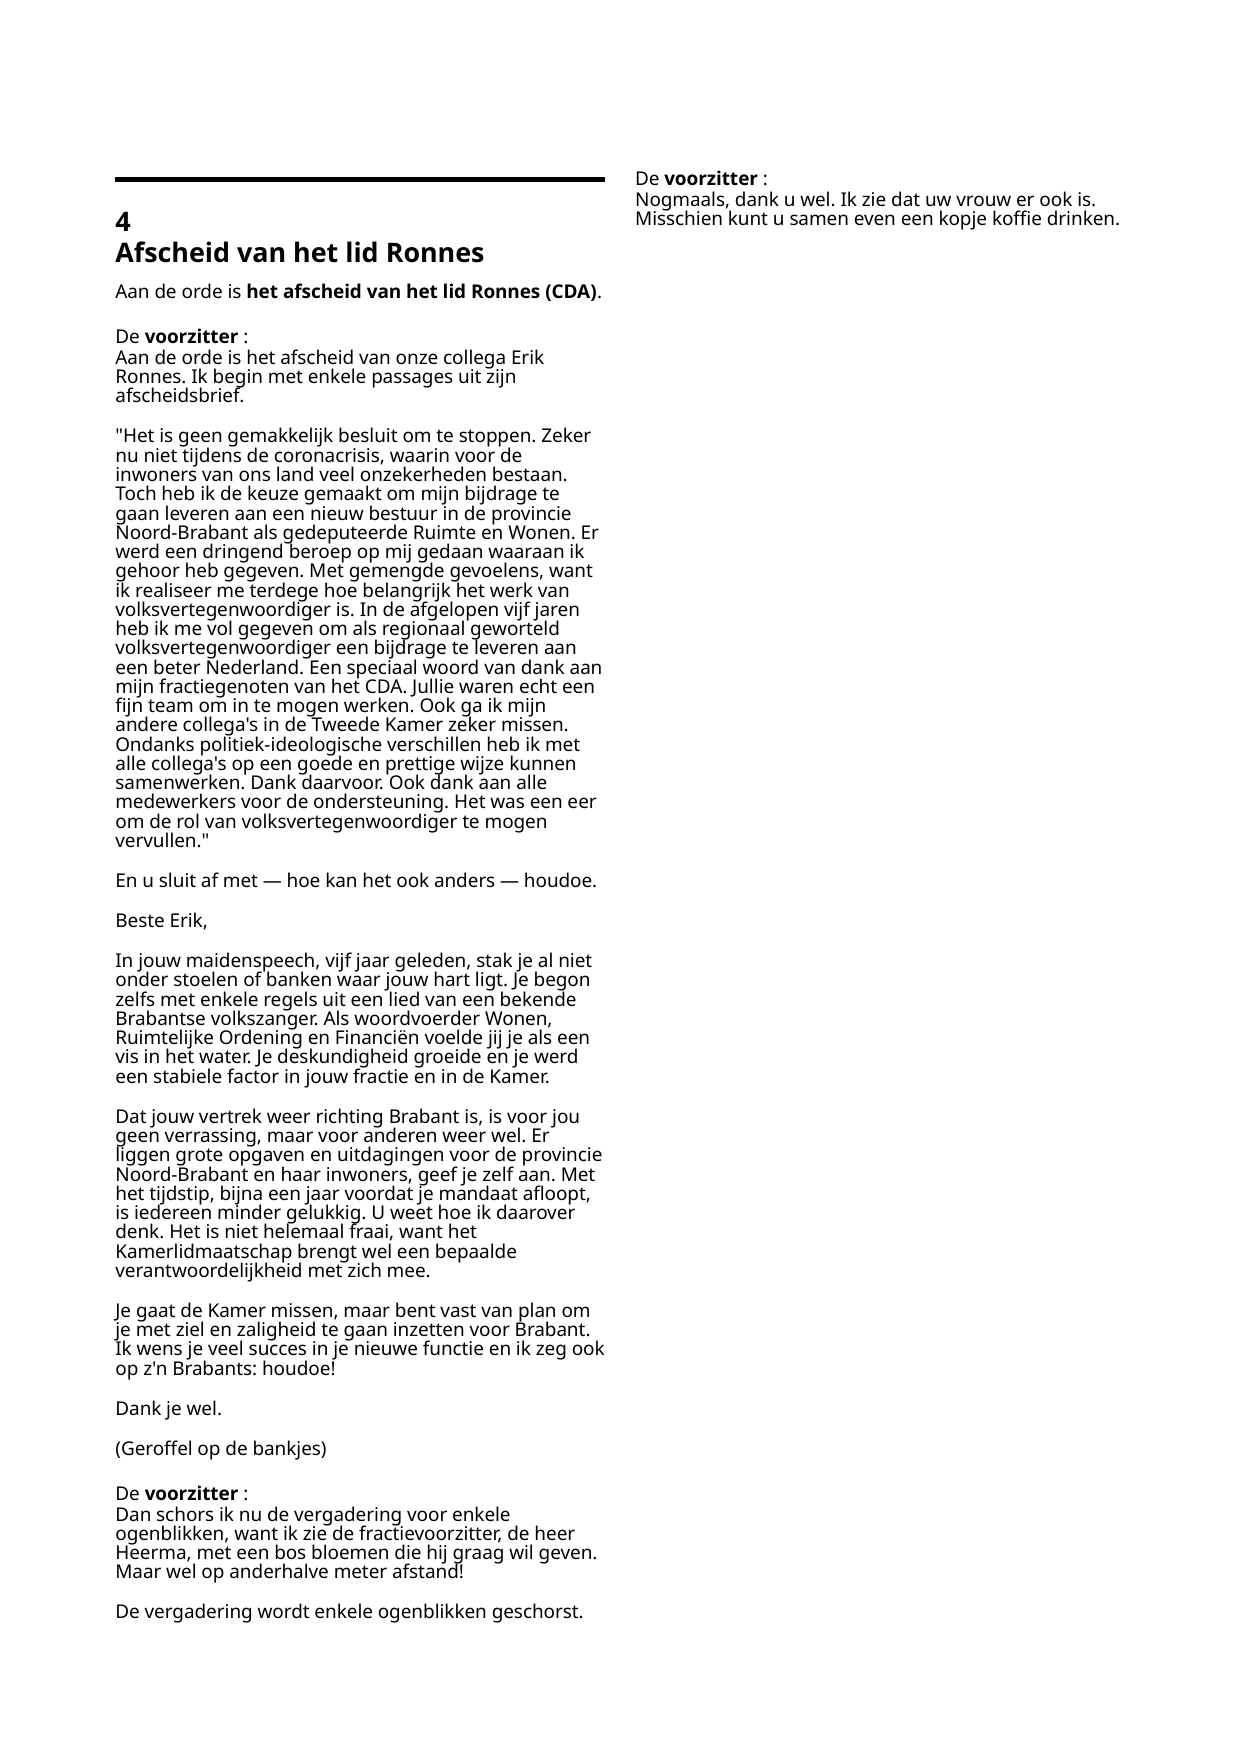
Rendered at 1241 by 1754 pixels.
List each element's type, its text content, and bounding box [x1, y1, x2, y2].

text Afscheid van het lid Ronnes [115, 239, 605, 283]
text De voorzitter : [115, 323, 605, 349]
text En u sluit af met — hoe kan het ook anders — houdoe. [115, 872, 605, 891]
text Aan de orde is het afscheid van onze collega Erik Ronnes. Ik begin met enkele passages uit zijn afscheidsbrief. [115, 349, 605, 407]
text Beste Erik, [115, 912, 605, 931]
text Dank je wel. [115, 1400, 605, 1419]
text Je gaat de Kamer missen, maar bent vast van plan om je met ziel en zaligheid te gaan inzetten voor Brabant. Ik wens je veel succes in je nieuwe functie en ik zeg ook op z'n Brabants: houdoe! [115, 1302, 605, 1379]
text Dan schors ik nu de vergadering voor enkele ogenblikken, want ik zie de fractievoorzitter, de heer Heerma, met een bos bloemen die hij graag wil geven. Maar wel op anderhalve meter afstand! [115, 1506, 605, 1583]
text De voorzitter : [115, 1480, 605, 1506]
text "Het is geen gemakkelijk besluit om te stoppen. Zeker nu niet tijdens de coronacrisis, waarin voor de inwoners van ons land veel onzekerheden bestaan. Toch heb ik de keuze gemaakt om mijn bijdrage te gaan leveren aan een nieuw bestuur in de provincie Noord-Brabant als gedeputeerde Ruimte en Wonen. Er werd een dringend beroep op mij gedaan waaraan ik gehoor heb gegeven. Met gemengde gevoelens, want ik realiseer me terdege hoe belangrijk het werk van volksvertegenwoordiger is. In de afgelopen vijf jaren heb ik me vol gegeven om als regionaal geworteld volksvertegenwoordiger een bijdrage te leveren aan een beter Nederland. Een speciaal woord van dank aan mijn fractiegenoten van het CDA. Jullie waren echt een fijn team om in te mogen werken. Ook ga ik mijn andere collega's in de Tweede Kamer zeker missen. Ondanks politiek-ideologische verschillen heb ik met alle collega's op een goede en prettige wijze kunnen samenwerken. Dank daarvoor. Ook dank aan alle medewerkers voor de ondersteuning. Het was een eer om de rol van volksvertegenwoordiger te mogen vervullen." [115, 427, 605, 851]
text (Geroffel op de bankjes) [115, 1440, 605, 1459]
text Dat jouw vertrek weer richting Brabant is, is voor jou geen verrassing, maar voor anderen weer wel. Er liggen grote opgaven en uitdagingen voor de provincie Noord-Brabant en haar inwoners, geef je zelf aan. Met het tijdstip, bijna een jaar voordat je mandaat afloopt, is iedereen minder gelukkig. U weet hoe ik daarover denk. Het is niet helemaal fraai, want het Kamerlidmaatschap brengt wel een bepaalde verantwoordelijkheid met zich mee. [115, 1108, 605, 1281]
text Aan de orde is het afscheid van het lid Ronnes (CDA). [115, 283, 605, 302]
text In jouw maidenspeech, vijf jaar geleden, stak je al niet onder stoelen of banken waar jouw hart ligt. Je begon zelfs met enkele regels uit een lied van een bekende Brabantse volkszanger. Als woordvoerder Wonen, Ruimtelijke Ordening en Financiën voelde jij je als een vis in het water. Je deskundigheid groeide en je werd een stabiele factor in jouw fractie en in de Kamer. [115, 952, 605, 1087]
text De voorzitter : [635, 165, 1125, 191]
text De vergadering wordt enkele ogenblikken geschorst. [115, 1603, 605, 1623]
text 4 [115, 203, 605, 239]
text Nogmaals, dank u wel. Ik zie dat uw vrouw er ook is. Misschien kunt u samen even een kopje koffie drinken. [635, 191, 1125, 230]
